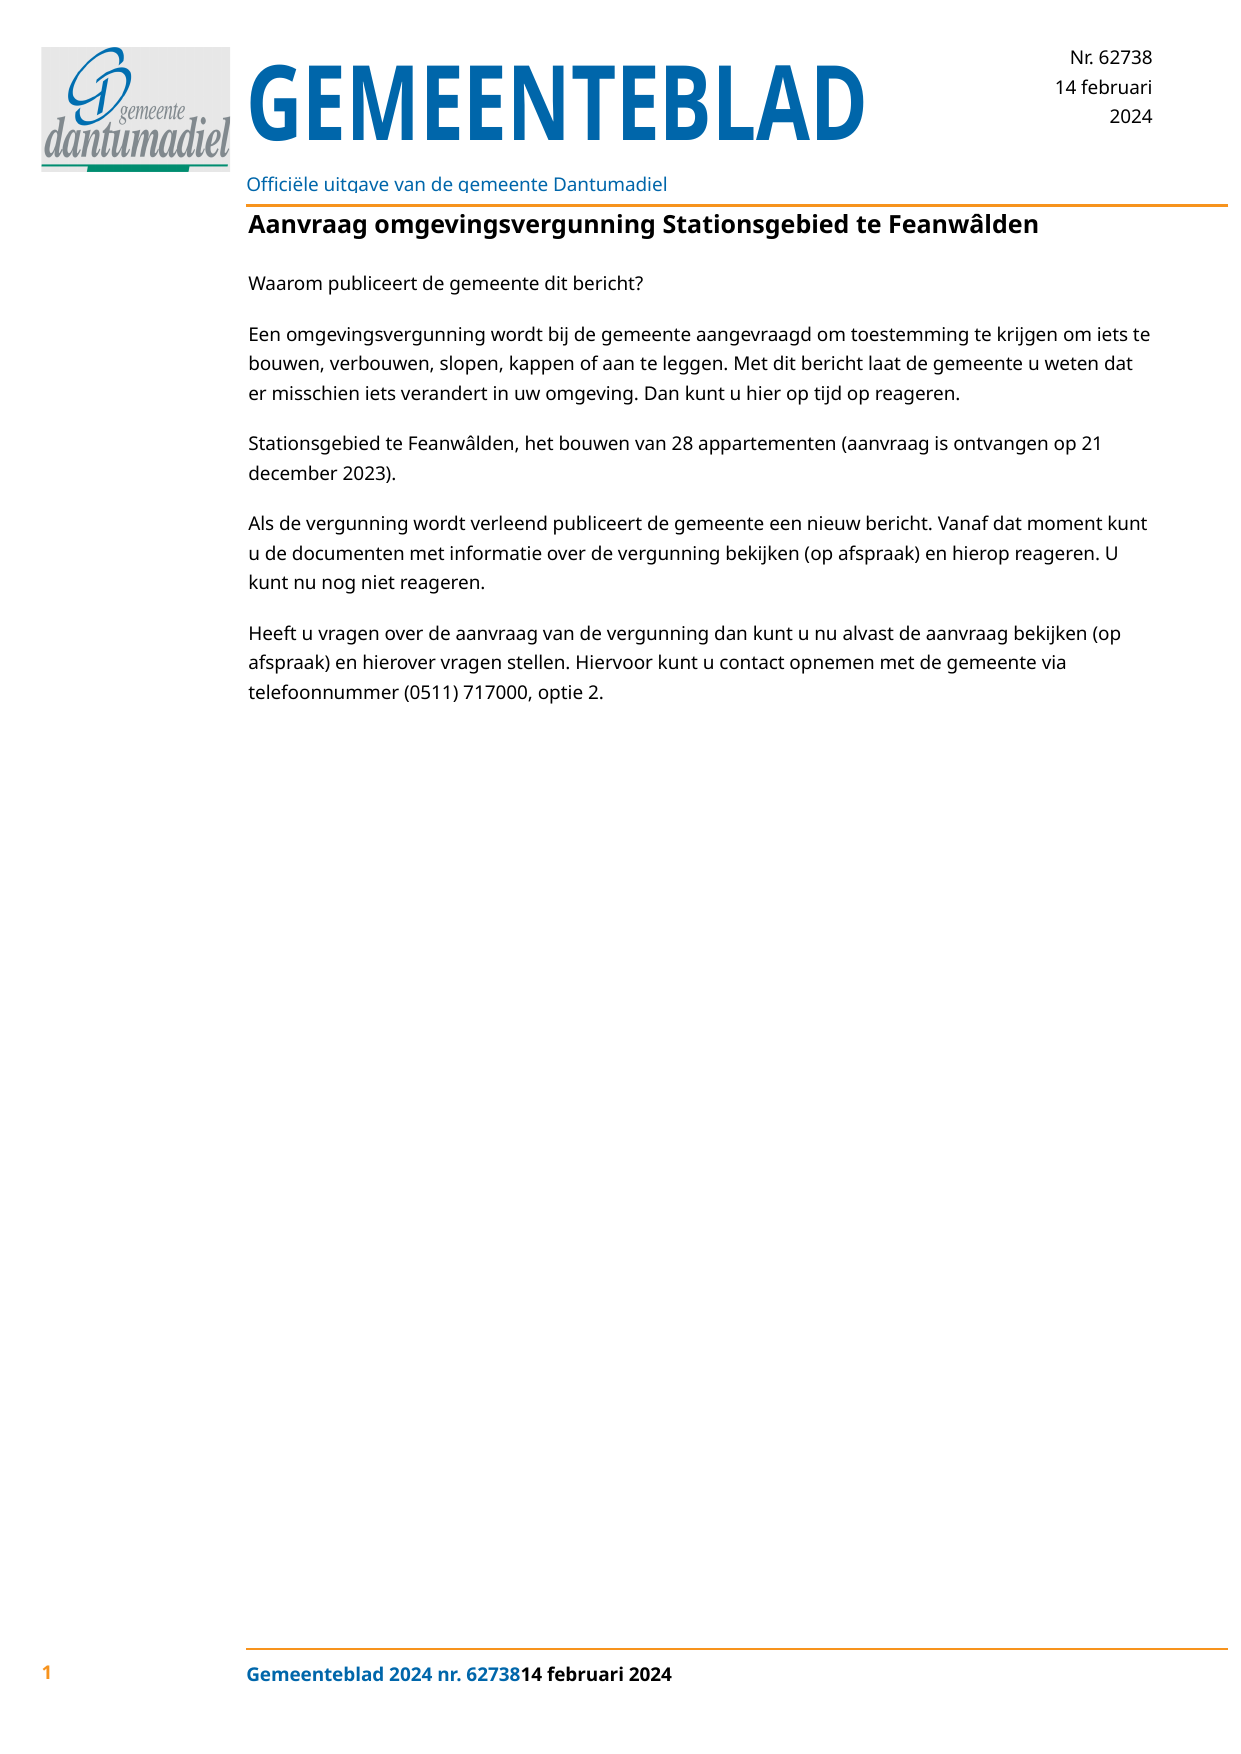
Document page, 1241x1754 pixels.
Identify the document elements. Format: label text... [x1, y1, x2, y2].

text Aanvraag omgevingsvergunning Stationsgebied te Feanwâlden [248, 207, 1152, 241]
picture [41, 47, 231, 172]
text Stationsgebied te Feanwâlden, het bouwen van 28 appartementen (aanvraag is ontvangen op 21 december 2023). [248, 430, 1152, 486]
text Waarom publiceert de gemeente dit bericht? [248, 270, 1152, 296]
text Heeft u vragen over de aanvraag van de vergunning dan kunt u nu alvast de aanvraag bekijken (op afspraak) en hierover vragen stellen. Hiervoor kunt u contact opnemen met de gemeente via telefoonnummer (0511) 717000, optie 2. [248, 620, 1152, 705]
text Als de vergunning wordt verleend publiceert de gemeente een nieuw bericht. Vanaf dat moment kunt u de documenten met informatie over de vergunning bekijken (op afspraak) en hierop reageren. U kunt nu nog niet reageren. [248, 510, 1152, 595]
text Een omgevingsvergunning wordt bij de gemeente aangevraagd om toestemming te krijgen om iets te bouwen, verbouwen, slopen, kappen of aan te leggen. Met dit bericht laat de gemeente u weten dat er misschien iets verandert in uw omgeving. Dan kunt u hier op tijd op reageren. [248, 321, 1152, 406]
